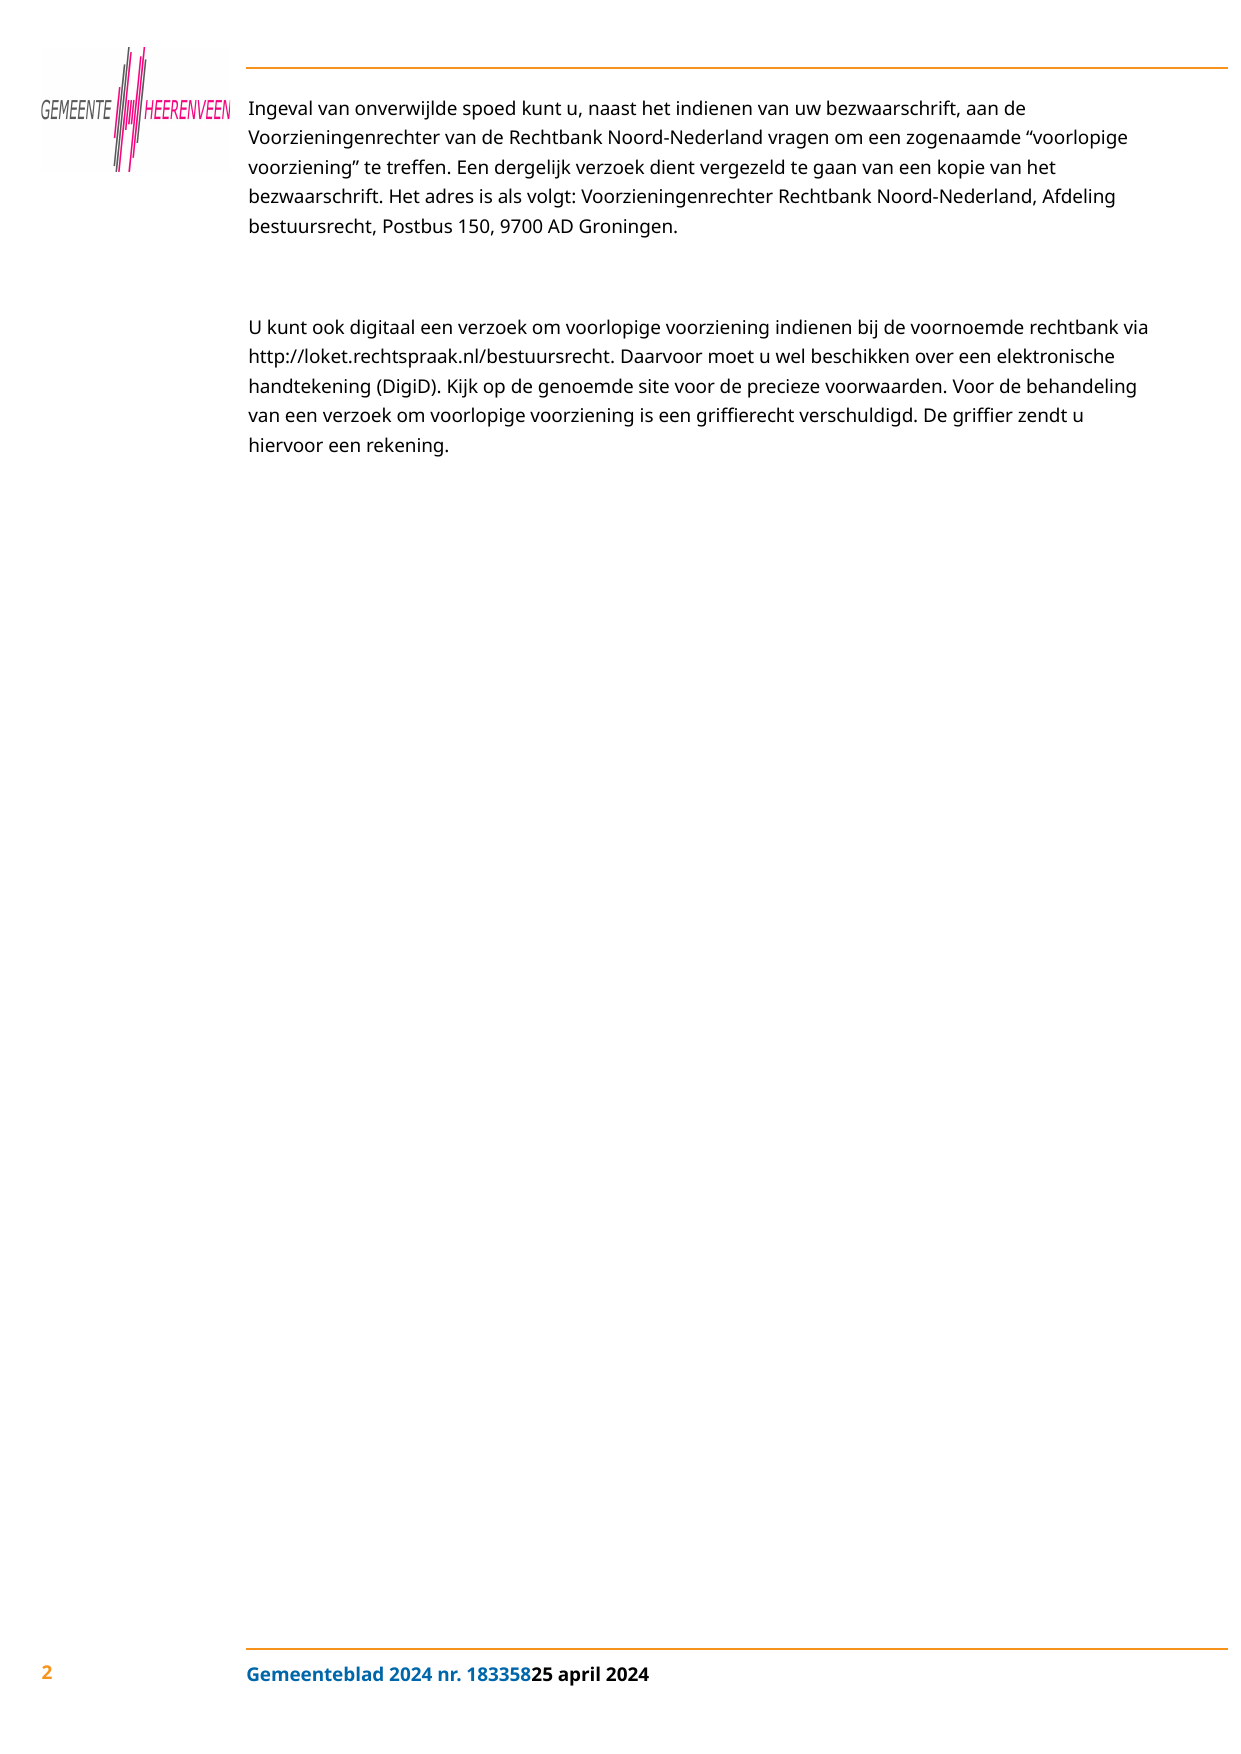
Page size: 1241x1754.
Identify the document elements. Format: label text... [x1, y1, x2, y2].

text Ingeval van onverwijlde spoed kunt u, naast het indienen van uw bezwaarschrift, aan de Voorzieningenrechter van de Rechtbank Noord-Nederland vragen om een zogenaamde “voorlopige voorziening” te treffen. Een dergelijk verzoek dient vergezeld te gaan van een kopie van het bezwaarschrift. Het adres is als volgt: Voorzieningenrechter Rechtbank Noord-Nederland, Afdeling bestuursrecht, Postbus 150, 9700 AD Groningen. [248, 95, 1152, 239]
text U kunt ook digitaal een verzoek om voorlopige voorziening indienen bij de voornoemde rechtbank via http://loket.rechtspraak.nl/bestuursrecht. Daarvoor moet u wel beschikken over een elektronische handtekening (DigiD). Kijk op de genoemde site voor de precieze voorwaarden. Voor de behandeling van een verzoek om voorlopige voorziening is een griffierecht verschuldigd. De griffier zendt u hiervoor een rekening. [248, 314, 1152, 458]
picture [41, 47, 231, 172]
